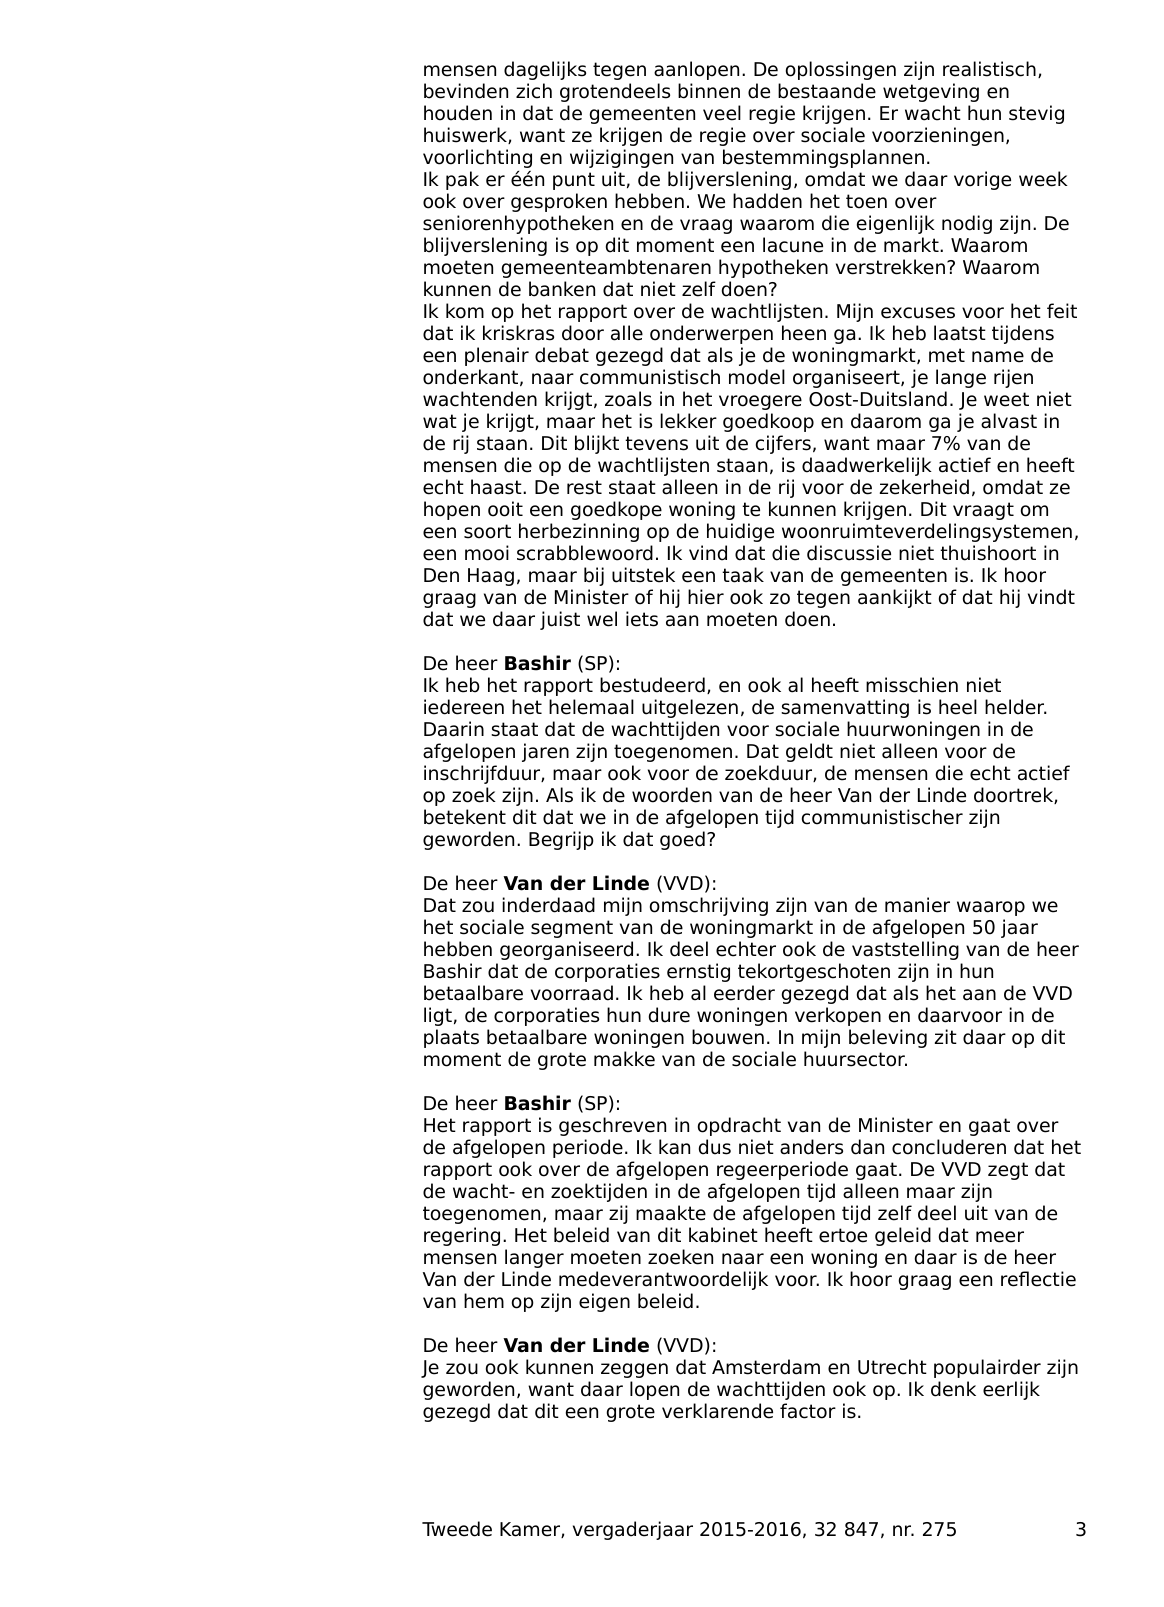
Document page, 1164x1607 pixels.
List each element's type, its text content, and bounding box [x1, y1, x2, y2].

text De heer Van der Linde (VVD): [422, 1335, 1087, 1357]
text Ik heb het rapport bestudeerd, en ook al heeft misschien niet iedereen het helemaal uitgelezen, de samenvatting is heel helder. Daarin staat dat de wachttijden voor sociale huurwoningen in de afgelopen jaren zijn toegenomen. Dat geldt niet alleen voor de inschrijfduur, maar ook voor de zoekduur, de mensen die echt actief op zoek zijn. Als ik de woorden van de heer Van der Linde doortrek, betekent dit dat we in de afgelopen tijd communistischer zijn geworden. Begrijp ik dat goed? [422, 675, 1087, 851]
text Het rapport is geschreven in opdracht van de Minister en gaat over de afgelopen periode. Ik kan dus niet anders dan concluderen dat het rapport ook over de afgelopen regeerperiode gaat. De VVD zegt dat de wacht- en zoektijden in de afgelopen tijd alleen maar zijn toegenomen, maar zij maakte de afgelopen tijd zelf deel uit van de regering. Het beleid van dit kabinet heeft ertoe geleid dat meer mensen langer moeten zoeken naar een woning en daar is de heer Van der Linde medeverantwoordelijk voor. Ik hoor graag een reflectie van hem op zijn eigen beleid. [422, 1115, 1087, 1312]
text De heer Bashir (SP): [422, 1093, 1087, 1115]
text Ik kom op het rapport over de wachtlijsten. Mijn excuses voor het feit dat ik kriskras door alle onderwerpen heen ga. Ik heb laatst tijdens een plenair debat gezegd dat als je de woningmarkt, met name de onderkant, naar communistisch model organiseert, je lange rijen wachtenden krijgt, zoals in het vroegere Oost-Duitsland. Je weet niet wat je krijgt, maar het is lekker goedkoop en daarom ga je alvast in de rij staan. Dit blijkt tevens uit de cijfers, want maar 7% van de mensen die op de wachtlijsten staan, is daadwerkelijk actief en heeft echt haast. De rest staat alleen in de rij voor de zekerheid, omdat ze hopen ooit een goedkope woning te kunnen krijgen. Dit vraagt om een soort herbezinning op de huidige woonruimteverdelingsystemen, een mooi scrabblewoord. Ik vind dat die discussie niet thuishoort in Den Haag, maar bij uitstek een taak van de gemeenten is. Ik hoor graag van de Minister of hij hier ook zo tegen aankijkt of dat hij vindt dat we daar juist wel iets aan moeten doen. [422, 301, 1087, 631]
text De heer Van der Linde (VVD): [422, 873, 1087, 895]
text mensen dagelijks tegen aanlopen. De oplossingen zijn realistisch, bevinden zich grotendeels binnen de bestaande wetgeving en houden in dat de gemeenten veel regie krijgen. Er wacht hun stevig huiswerk, want ze krijgen de regie over sociale voorzieningen, voorlichting en wijzigingen van bestemmingsplannen. [422, 59, 1087, 169]
text Dat zou inderdaad mijn omschrijving zijn van de manier waarop we het sociale segment van de woningmarkt in de afgelopen 50 jaar hebben georganiseerd. Ik deel echter ook de vaststelling van de heer Bashir dat de corporaties ernstig tekortgeschoten zijn in hun betaalbare voorraad. Ik heb al eerder gezegd dat als het aan de VVD ligt, de corporaties hun dure woningen verkopen en daarvoor in de plaats betaalbare woningen bouwen. In mijn beleving zit daar op dit moment de grote makke van de sociale huursector. [422, 895, 1087, 1071]
text De heer Bashir (SP): [422, 653, 1087, 675]
text Je zou ook kunnen zeggen dat Amsterdam en Utrecht populairder zijn geworden, want daar lopen de wachttijden ook op. Ik denk eerlijk gezegd dat dit een grote verklarende factor is. [422, 1357, 1087, 1423]
text Ik pak er één punt uit, de blijverslening, omdat we daar vorige week ook over gesproken hebben. We hadden het toen over seniorenhypotheken en de vraag waarom die eigenlijk nodig zijn. De blijverslening is op dit moment een lacune in de markt. Waarom moeten gemeenteambtenaren hypotheken verstrekken? Waarom kunnen de banken dat niet zelf doen? [422, 169, 1087, 301]
